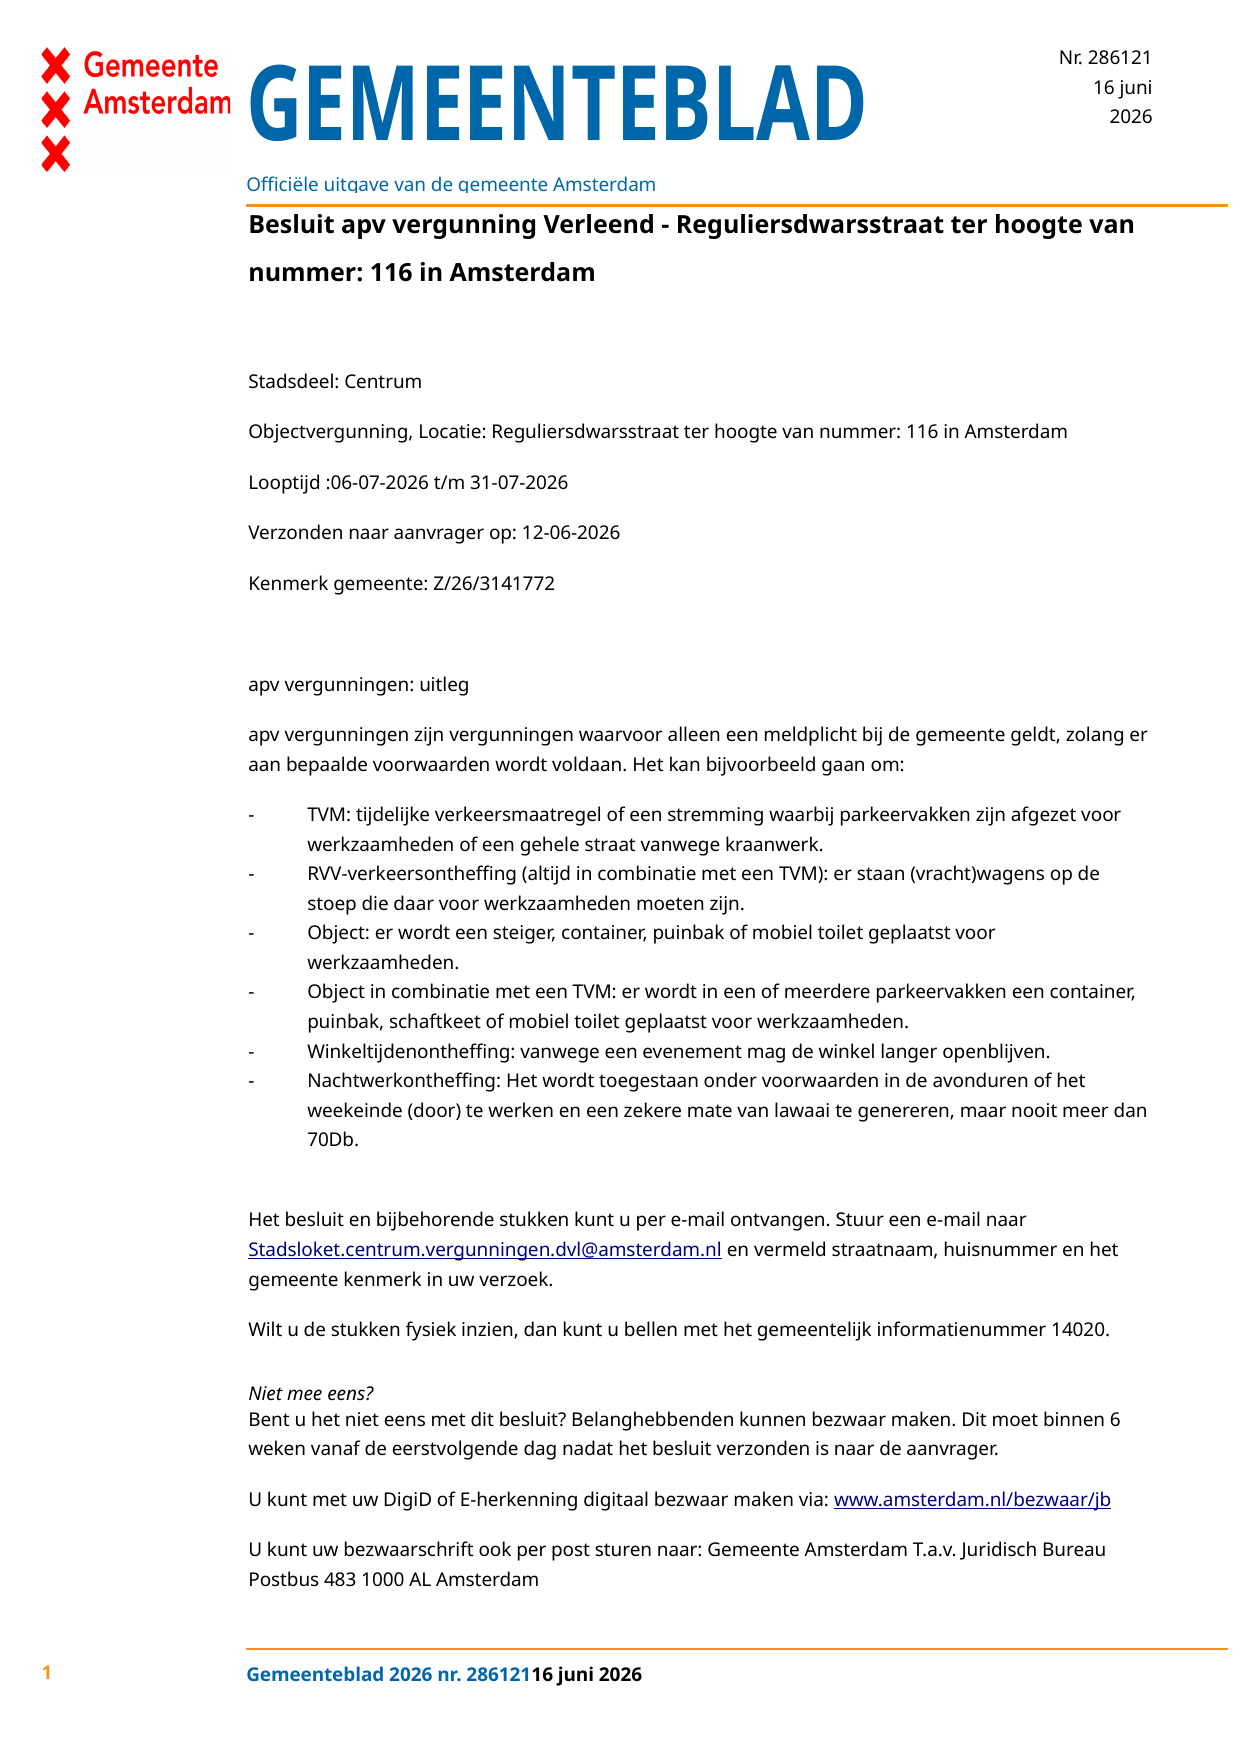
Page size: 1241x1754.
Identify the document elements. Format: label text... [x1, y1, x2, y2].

list Object: er wordt een steiger, container, puinbak of mobiel toilet geplaatst voor werkzaamheden. [248, 919, 1152, 975]
text apv vergunningen zijn vergunningen waarvoor alleen een meldplicht bij de gemeente geldt, zolang er aan bepaalde voorwaarden wordt voldaan. Het kan bijvoorbeeld gaan om: [248, 721, 1152, 777]
list Nachtwerkontheffing: Het wordt toegestaan onder voorwaarden in de avonduren of het weekeinde (door) te werken en een zekere mate van lawaai te genereren, maar nooit meer dan 70Db. [248, 1067, 1152, 1152]
text Kenmerk gemeente: Z/26/3141772 [248, 570, 1152, 596]
text Stadsdeel: Centrum [248, 368, 1152, 394]
list TVM: tijdelijke verkeersmaatregel of een stremming waarbij parkeervakken zijn afgezet voor werkzaamheden of een gehele straat vanwege kraanwerk. [248, 801, 1152, 857]
text Wilt u de stukken fysiek inzien, dan kunt u bellen met het gemeentelijk informatienummer 14020. [248, 1316, 1152, 1342]
list RVV-verkeersontheffing (altijd in combinatie met een TVM): er staan (vracht)wagens op de stoep die daar voor werkzaamheden moeten zijn. [248, 860, 1152, 916]
list Winkeltijdenontheffing: vanwege een evenement mag de winkel langer openblijven. [248, 1038, 1152, 1064]
text U kunt met uw DigiD of E-herkenning digitaal bezwaar maken via: www.amsterdam.nl/bezwaar/jb [248, 1486, 1152, 1512]
text Niet mee eens? [248, 1380, 1152, 1406]
text Besluit apv vergunning Verleend - Reguliersdwarsstraat ter hoogte van nummer: 116 in Amsterdam [248, 207, 1152, 288]
list Object in combinatie met een TVM: er wordt in een of meerdere parkeervakken een container, puinbak, schaftkeet of mobiel toilet geplaatst voor werkzaamheden. [248, 979, 1152, 1034]
text Het besluit en bijbehorende stukken kunt u per e-mail ontvangen. Stuur een e-mail naar Stadsloket.centrum.vergunningen.dvl@amsterdam.nl en vermeld straatnaam, huisnummer en het gemeente kenmerk in uw verzoek. [248, 1207, 1152, 1292]
text U kunt uw bezwaarschrift ook per post sturen naar: Gemeente Amsterdam T.a.v. Juridisch Bureau Postbus 483 1000 AL Amsterdam [248, 1536, 1152, 1592]
text Bent u het niet eens met dit besluit? Belanghebbenden kunnen bezwaar maken. Dit moet binnen 6 weken vanaf de eerstvolgende dag nadat het besluit verzonden is naar de aanvrager. [248, 1406, 1152, 1461]
picture [41, 47, 231, 172]
text Looptijd :06-07-2026 t/m 31-07-2026 [248, 469, 1152, 495]
text Verzonden naar aanvrager op: 12-06-2026 [248, 519, 1152, 545]
text Objectvergunning, Locatie: Reguliersdwarsstraat ter hoogte van nummer: 116 in Amsterdam [248, 419, 1152, 444]
text apv vergunningen: uitleg [248, 671, 1152, 697]
